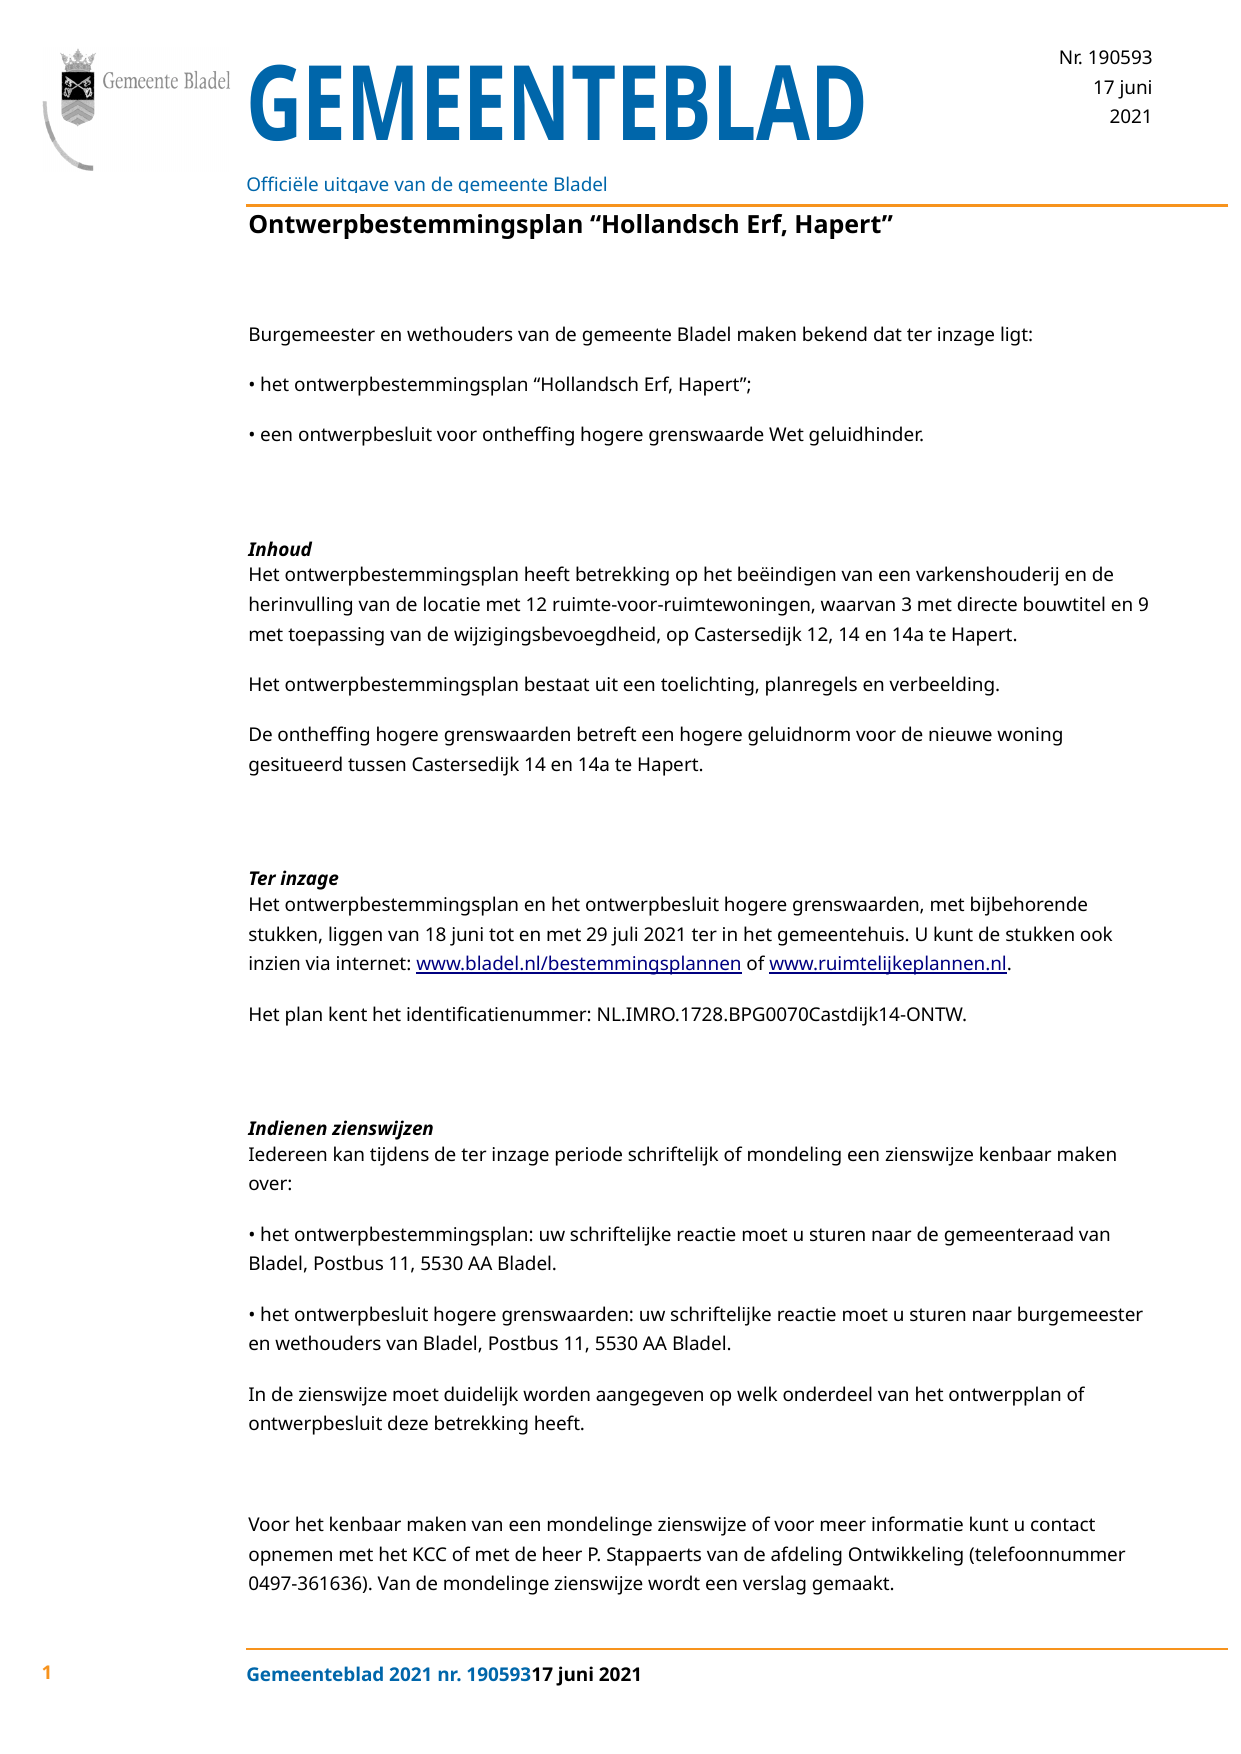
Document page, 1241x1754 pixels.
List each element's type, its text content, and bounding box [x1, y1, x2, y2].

text Het ontwerpbestemmingsplan heeft betrekking op het beëindigen van een varkenshouderij en de herinvulling van de locatie met 12 ruimte-voor-ruimtewoningen, waarvan 3 met directe bouwtitel en 9 met toepassing van de wijzigingsbevoegdheid, op Castersedijk 12, 14 en 14a te Hapert. [248, 562, 1152, 647]
text Burgemeester en wethouders van de gemeente Bladel maken bekend dat ter inzage ligt: [248, 321, 1152, 346]
text • een ontwerpbesluit voor ontheffing hogere grenswaarde Wet geluidhinder. [248, 422, 1152, 447]
text Iedereen kan tijdens de ter inzage periode schriftelijk of mondeling een zienswijze kenbaar maken over: [248, 1141, 1152, 1196]
text • het ontwerpbesluit hogere grenswaarden: uw schriftelijke reactie moet u sturen naar burgemeester en wethouders van Bladel, Postbus 11, 5530 AA Bladel. [248, 1301, 1152, 1356]
text Het ontwerpbestemmingsplan bestaat uit een toelichting, planregels en verbeelding. [248, 671, 1152, 697]
text Het plan kent het identificatienummer: NL.IMRO.1728.BPG0070Castdijk14-ONTW. [248, 1001, 1152, 1027]
text • het ontwerpbestemmingsplan: uw schriftelijke reactie moet u sturen naar de gemeenteraad van Bladel, Postbus 11, 5530 AA Bladel. [248, 1221, 1152, 1276]
text In de zienswijze moet duidelijk worden aangegeven op welk onderdeel van het ontwerpplan of ontwerpbesluit deze betrekking heeft. [248, 1381, 1152, 1436]
picture [41, 47, 231, 172]
text • het ontwerpbestemmingsplan “Hollandsch Erf, Hapert”; [248, 371, 1152, 397]
text Voor het kenbaar maken van een mondelinge zienswijze of voor meer informatie kunt u contact opnemen met het KCC of met de heer P. Stappaerts van de afdeling Ontwikkeling (telefoonnummer 0497-361636). Van de mondelinge zienswijze wordt een verslag gemaakt. [248, 1511, 1152, 1596]
text Het ontwerpbestemmingsplan en het ontwerpbesluit hogere grenswaarden, met bijbehorende stukken, liggen van 18 juni tot en met 29 juli 2021 ter in het gemeentehuis. U kunt de stukken ook inzien via internet: www.bladel.nl/bestemmingsplannen of www.ruimtelijkeplannen.nl. [248, 891, 1152, 976]
text Ter inzage [248, 866, 1152, 891]
text Indienen zienswijzen [248, 1115, 1152, 1141]
text Ontwerpbestemmingsplan “Hollandsch Erf, Hapert” [248, 207, 1152, 241]
text De ontheffing hogere grenswaarden betreft een hogere geluidnorm voor de nieuwe woning gesitueerd tussen Castersedijk 14 en 14a te Hapert. [248, 722, 1152, 777]
text Inhoud [248, 536, 1152, 562]
